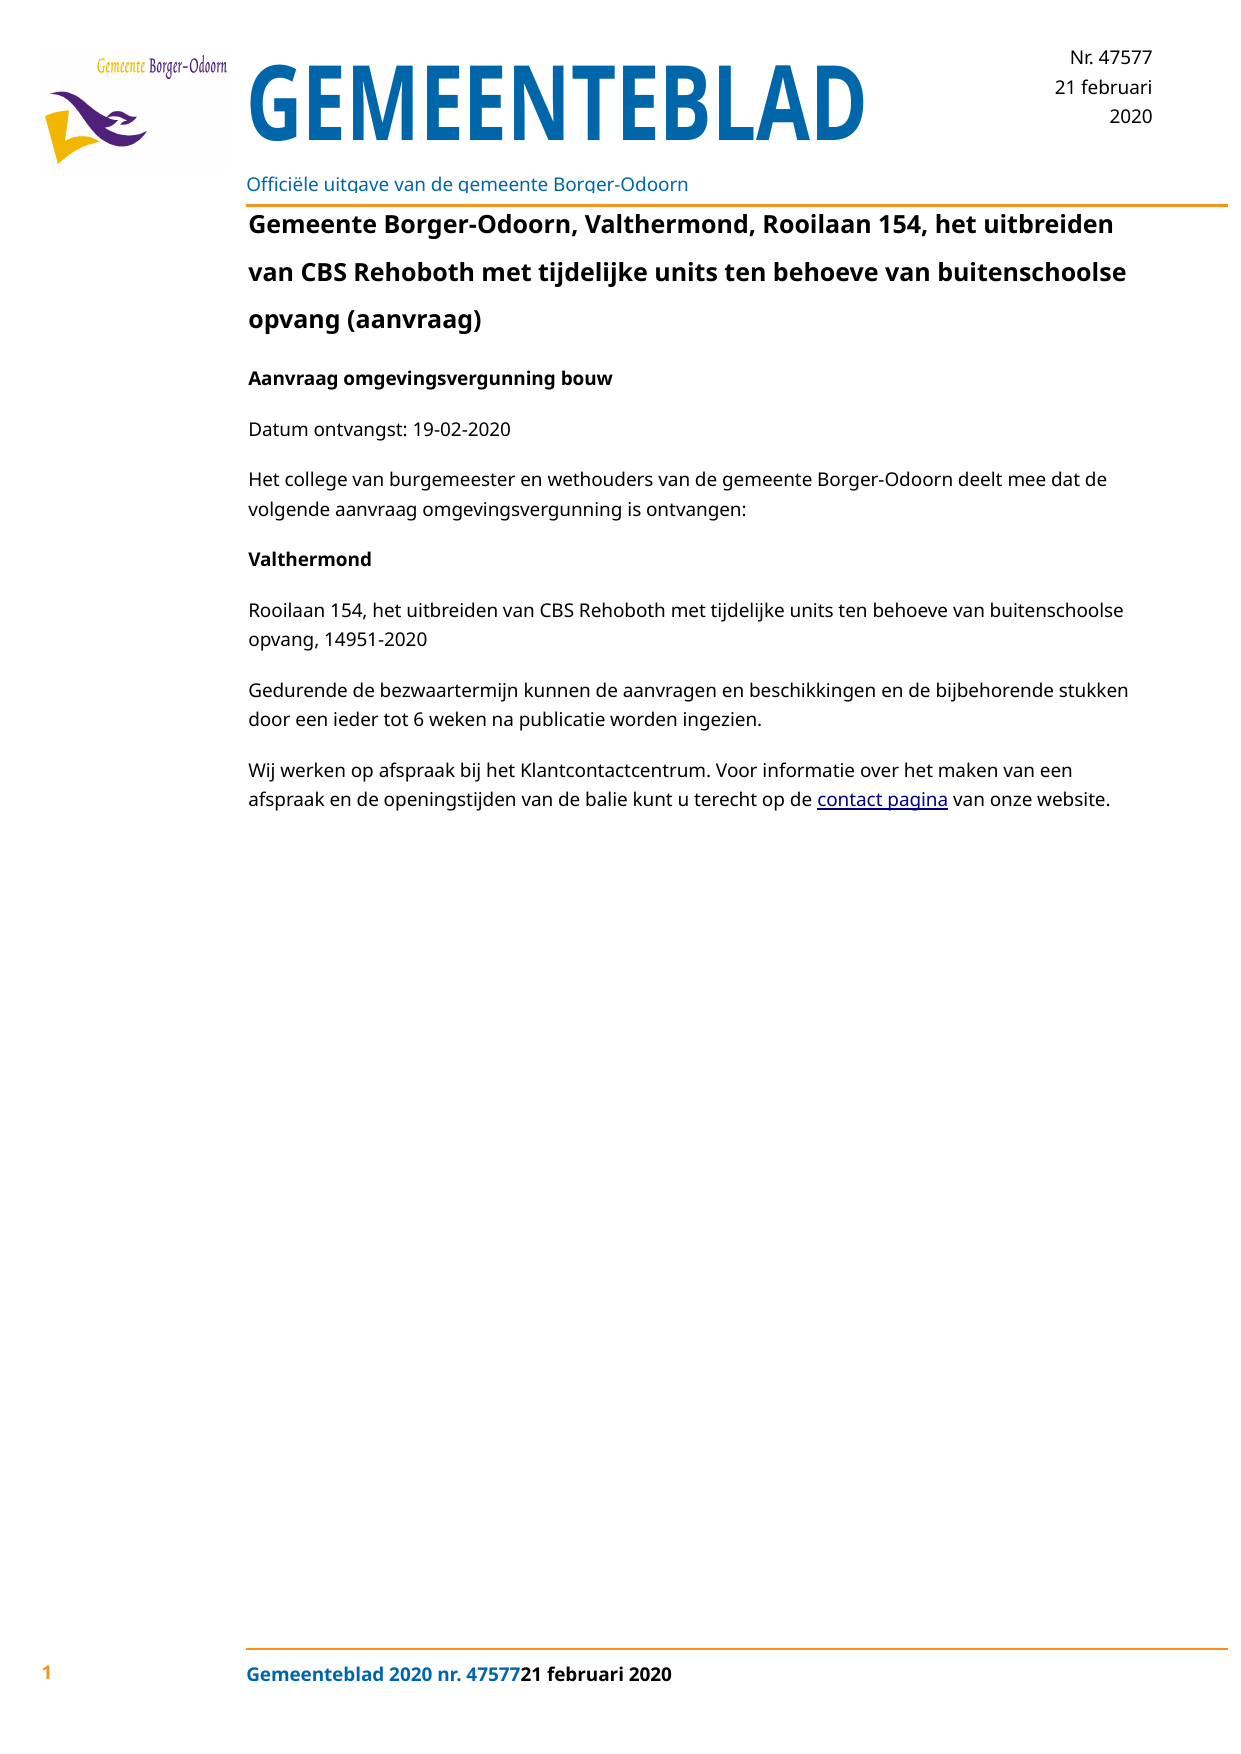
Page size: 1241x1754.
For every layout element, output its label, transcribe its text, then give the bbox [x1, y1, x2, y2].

picture [41, 47, 231, 172]
text Het college van burgemeester en wethouders van de gemeente Borger-Odoorn deelt mee dat de volgende aanvraag omgevingsvergunning is ontvangen: [248, 466, 1152, 522]
text Aanvraag omgevingsvergunning bouw [248, 366, 1152, 391]
text Valthermond [248, 546, 1152, 572]
text Gedurende de bezwaartermijn kunnen de aanvragen en beschikkingen en de bijbehorende stukken door een ieder tot 6 weken na publicatie worden ingezien. [248, 677, 1152, 732]
text Gemeente Borger-Odoorn, Valthermond, Rooilaan 154, het uitbreiden van CBS Rehoboth met tijdelijke units ten behoeve van buitenschoolse opvang (aanvraag) [248, 207, 1152, 336]
text Wij werken op afspraak bij het Klantcontactcentrum. Voor informatie over het maken van een afspraak en de openingstijden van de balie kunt u terecht op de contact pagina van onze website. [248, 757, 1152, 812]
text Rooilaan 154, het uitbreiden van CBS Rehoboth met tijdelijke units ten behoeve van buitenschoolse opvang, 14951-2020 [248, 597, 1152, 652]
text Datum ontvangst: 19-02-2020 [248, 416, 1152, 442]
